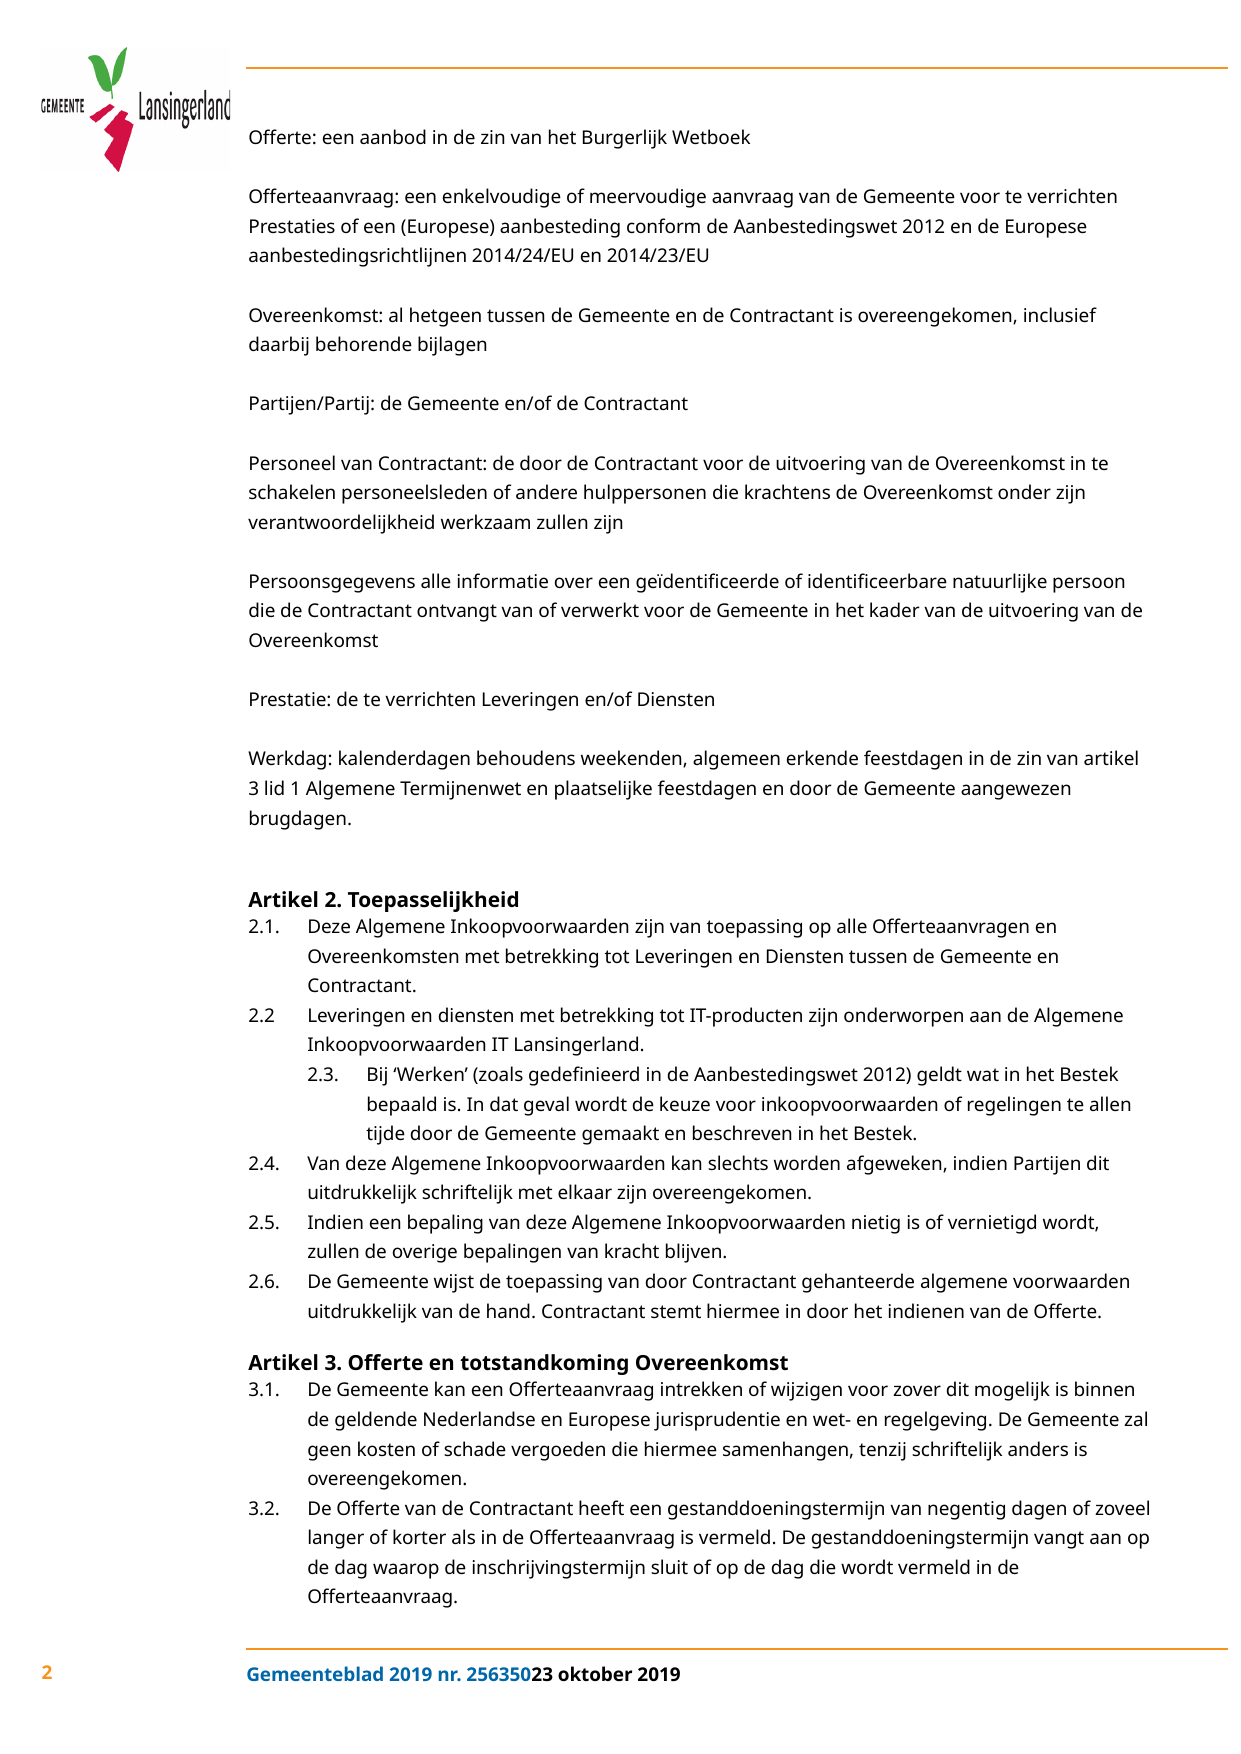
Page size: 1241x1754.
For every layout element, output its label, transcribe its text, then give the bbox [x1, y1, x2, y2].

text Artikel 2. Toepasselijkheid [248, 885, 1152, 913]
text Werkdag: kalenderdagen behoudens weekenden, algemeen erkende feestdagen in de zin van artikel 3 lid 1 Algemene Termijnenwet en plaatselijke feestdagen en door de Gemeente aangewezen brugdagen. [248, 746, 1152, 831]
text Persoonsgegevens alle informatie over een geïdentificeerde of identificeerbare natuurlijke persoon die de Contractant ontvangt van of verwerkt voor de Gemeente in het kader van de uitvoering van de Overeenkomst [248, 568, 1152, 653]
list Van deze Algemene Inkoopvoorwaarden kan slechts worden afgeweken, indien Partijen dit uitdrukkelijk schriftelijk met elkaar zijn overeengekomen. [248, 1150, 1152, 1205]
list Bij ‘Werken’ (zoals gedefinieerd in de Aanbestedingswet 2012) geldt wat in het Bestek bepaald is. In dat geval wordt de keuze voor inkoopvoorwaarden of regelingen te allen tijde door de Gemeente gemaakt en beschreven in het Bestek. [307, 1061, 1152, 1146]
list De Gemeente wijst de toepassing van door Contractant gehanteerde algemene voorwaarden uitdrukkelijk van de hand. Contractant stemt hiermee in door het indienen van de Offerte. [248, 1268, 1152, 1323]
list Leveringen en diensten met betrekking tot IT-producten zijn onderworpen aan de Algemene Inkoopvoorwaarden IT Lansingerland. [248, 1002, 1152, 1057]
text Offerte: een aanbod in de zin van het Burgerlijk Wetboek [248, 124, 1152, 150]
text Overeenkomst: al hetgeen tussen de Gemeente en de Contractant is overeengekomen, inclusief daarbij behorende bijlagen [248, 302, 1152, 357]
text Prestatie: de te verrichten Leveringen en/of Diensten [248, 686, 1152, 712]
list Deze Algemene Inkoopvoorwaarden zijn van toepassing op alle Offerteaanvragen en Overeenkomsten met betrekking tot Leveringen en Diensten tussen de Gemeente en Contractant. [248, 913, 1152, 998]
text Offerteaanvraag: een enkelvoudige of meervoudige aanvraag van de Gemeente voor te verrichten Prestaties of een (Europese) aanbesteding conform de Aanbestedingswet 2012 en de Europese aanbestedingsrichtlijnen 2014/24/EU en 2014/23/EU [248, 183, 1152, 268]
list De Gemeente kan een Offerteaanvraag intrekken of wijzigen voor zover dit mogelijk is binnen de geldende Nederlandse en Europese jurisprudentie en wet- en regelgeving. De Gemeente zal geen kosten of schade vergoeden die hiermee samenhangen, tenzij schriftelijk anders is overeengekomen. [248, 1377, 1152, 1491]
list Indien een bepaling van deze Algemene Inkoopvoorwaarden nietig is of vernietigd wordt, zullen de overige bepalingen van kracht blijven. [248, 1209, 1152, 1264]
list De Offerte van de Contractant heeft een gestanddoeningstermijn van negentig dagen of zoveel langer of korter als in de Offerteaanvraag is vermeld. De gestanddoeningstermijn vangt aan op de dag waarop de inschrijvingstermijn sluit of op de dag die wordt vermeld in de Offerteaanvraag. [248, 1495, 1152, 1609]
text Artikel 3. Offerte en totstandkoming Overeenkomst [248, 1348, 1152, 1377]
picture [41, 47, 231, 172]
text Partijen/Partij: de Gemeente en/of de Contractant [248, 391, 1152, 416]
text Personeel van Contractant: de door de Contractant voor de uitvoering van de Overeenkomst in te schakelen personeelsleden of andere hulppersonen die krachtens de Overeenkomst onder zijn verantwoordelijkheid werkzaam zullen zijn [248, 450, 1152, 535]
